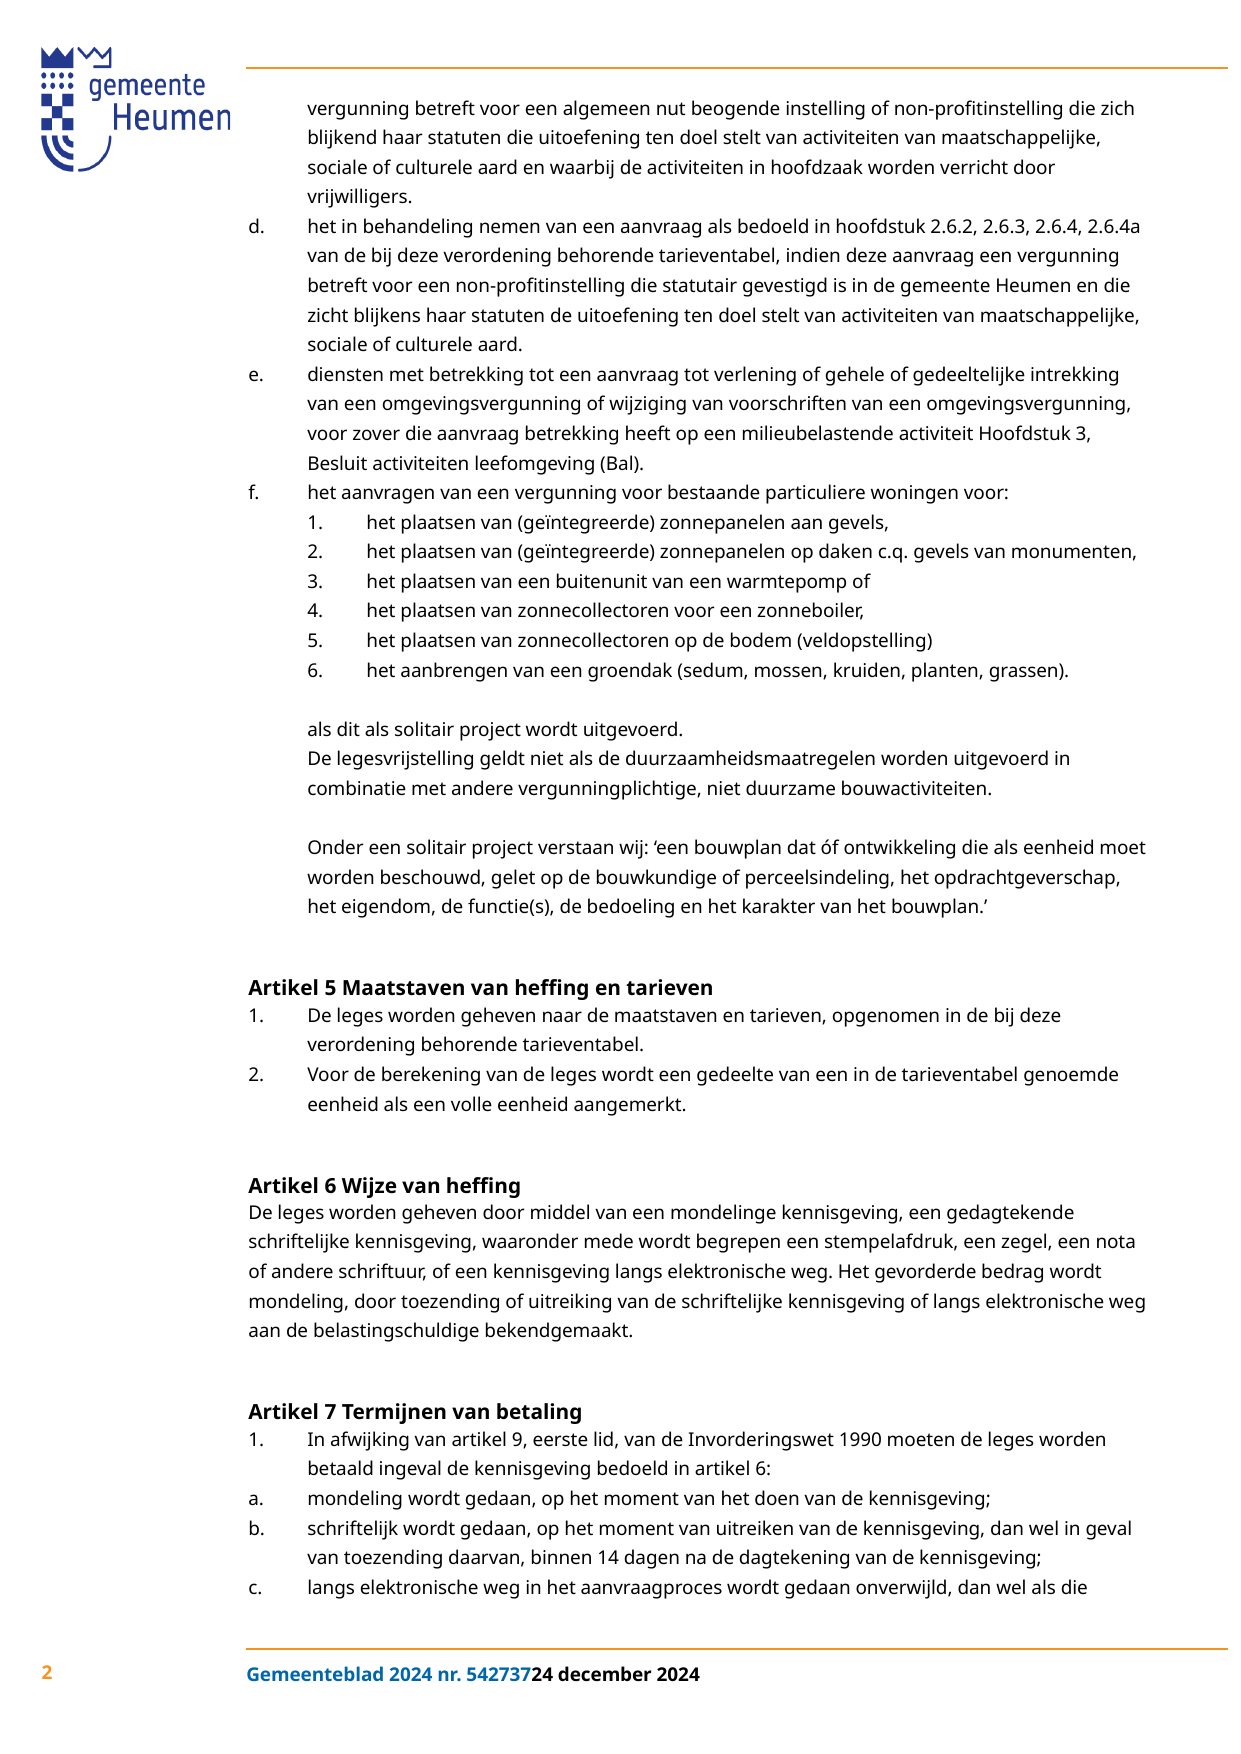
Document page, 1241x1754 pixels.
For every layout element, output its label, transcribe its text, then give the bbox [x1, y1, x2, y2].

list het plaatsen van zonnecollectoren voor een zonneboiler, [307, 598, 1152, 623]
list De legesvrijstelling geldt niet als de duurzaamheidsmaatregelen worden uitgevoerd in combinatie met andere vergunningplichtige, niet duurzame bouwactiviteiten. [248, 746, 1152, 801]
list langs elektronische weg in het aanvraagproces wordt gedaan onverwijld, dan wel als die [248, 1574, 1152, 1599]
list vergunning betreft voor een algemeen nut beogende instelling of non-profitinstelling die zich blijkend haar statuten die uitoefening ten doel stelt van activiteiten van maatschappelijke, sociale of culturele aard en waarbij de activiteiten in hoofdzaak worden verricht door vrijwilligers. [248, 95, 1152, 209]
list schriftelijk wordt gedaan, op het moment van uitreiken van de kennisgeving, dan wel in geval van toezending daarvan, binnen 14 dagen na de dagtekening van de kennisgeving; [248, 1515, 1152, 1570]
list het aanvragen van een vergunning voor bestaande particuliere woningen voor: [248, 479, 1152, 505]
picture [41, 47, 231, 172]
list het plaatsen van zonnecollectoren op de bodem (veldopstelling) [307, 627, 1152, 653]
list het plaatsen van een buitenunit van een warmtepomp of [307, 568, 1152, 594]
list De leges worden geheven naar de maatstaven en tarieven, opgenomen in de bij deze verordening behorende tarieventabel. [248, 1002, 1152, 1057]
list mondeling wordt gedaan, op het moment van het doen van de kennisgeving; [248, 1485, 1152, 1511]
text De leges worden geheven door middel van een mondelinge kennisgeving, een gedagtekende schriftelijke kennisgeving, waaronder mede wordt begrepen een stempelafdruk, een zegel, een nota of andere schriftuur, of een kennisgeving langs elektronische weg. Het gevorderde bedrag wordt mondeling, door toezending of uitreiking van de schriftelijke kennisgeving of langs elektronische weg aan de belastingschuldige bekendgemaakt. [248, 1199, 1152, 1343]
list diensten met betrekking tot een aanvraag tot verlening of gehele of gedeeltelijke intrekking van een omgevingsvergunning of wijziging van voorschriften van een omgevingsvergunning, voor zover die aanvraag betrekking heeft op een milieubelastende activiteit Hoofdstuk 3, Besluit activiteiten leefomgeving (Bal). [248, 361, 1152, 476]
list het aanbrengen van een groendak (sedum, mossen, kruiden, planten, grassen). [307, 657, 1152, 683]
text Artikel 5 Maatstaven van heffing en tarieven [248, 973, 1152, 1002]
list als dit als solitair project wordt uitgevoerd. [248, 716, 1152, 742]
list het plaatsen van (geïntegreerde) zonnepanelen aan gevels, [307, 509, 1152, 535]
text Artikel 6 Wijze van heffing [248, 1171, 1152, 1199]
list Onder een solitair project verstaan wij: ‘een bouwplan dat óf ontwikkeling die als eenheid moet worden beschouwd, gelet op de bouwkundige of perceelsindeling, het opdrachtgeverschap, het eigendom, de functie(s), de bedoeling en het karakter van het bouwplan.’ [248, 834, 1152, 919]
list het plaatsen van (geïntegreerde) zonnepanelen op daken c.q. gevels van monumenten, [307, 538, 1152, 564]
list Voor de berekening van de leges wordt een gedeelte van een in de tarieventabel genoemde eenheid als een volle eenheid aangemerkt. [248, 1061, 1152, 1116]
list In afwijking van artikel 9, eerste lid, van de Invorderingswet 1990 moeten de leges worden betaald ingeval de kennisgeving bedoeld in artikel 6: [248, 1426, 1152, 1481]
text Artikel 7 Termijnen van betaling [248, 1397, 1152, 1426]
list het in behandeling nemen van een aanvraag als bedoeld in hoofdstuk 2.6.2, 2.6.3, 2.6.4, 2.6.4a van de bij deze verordening behorende tarieventabel, indien deze aanvraag een vergunning betreft voor een non-profitinstelling die statutair gevestigd is in de gemeente Heumen en die zicht blijkens haar statuten de uitoefening ten doel stelt van activiteiten van maatschappelijke, sociale of culturele aard. [248, 213, 1152, 357]
